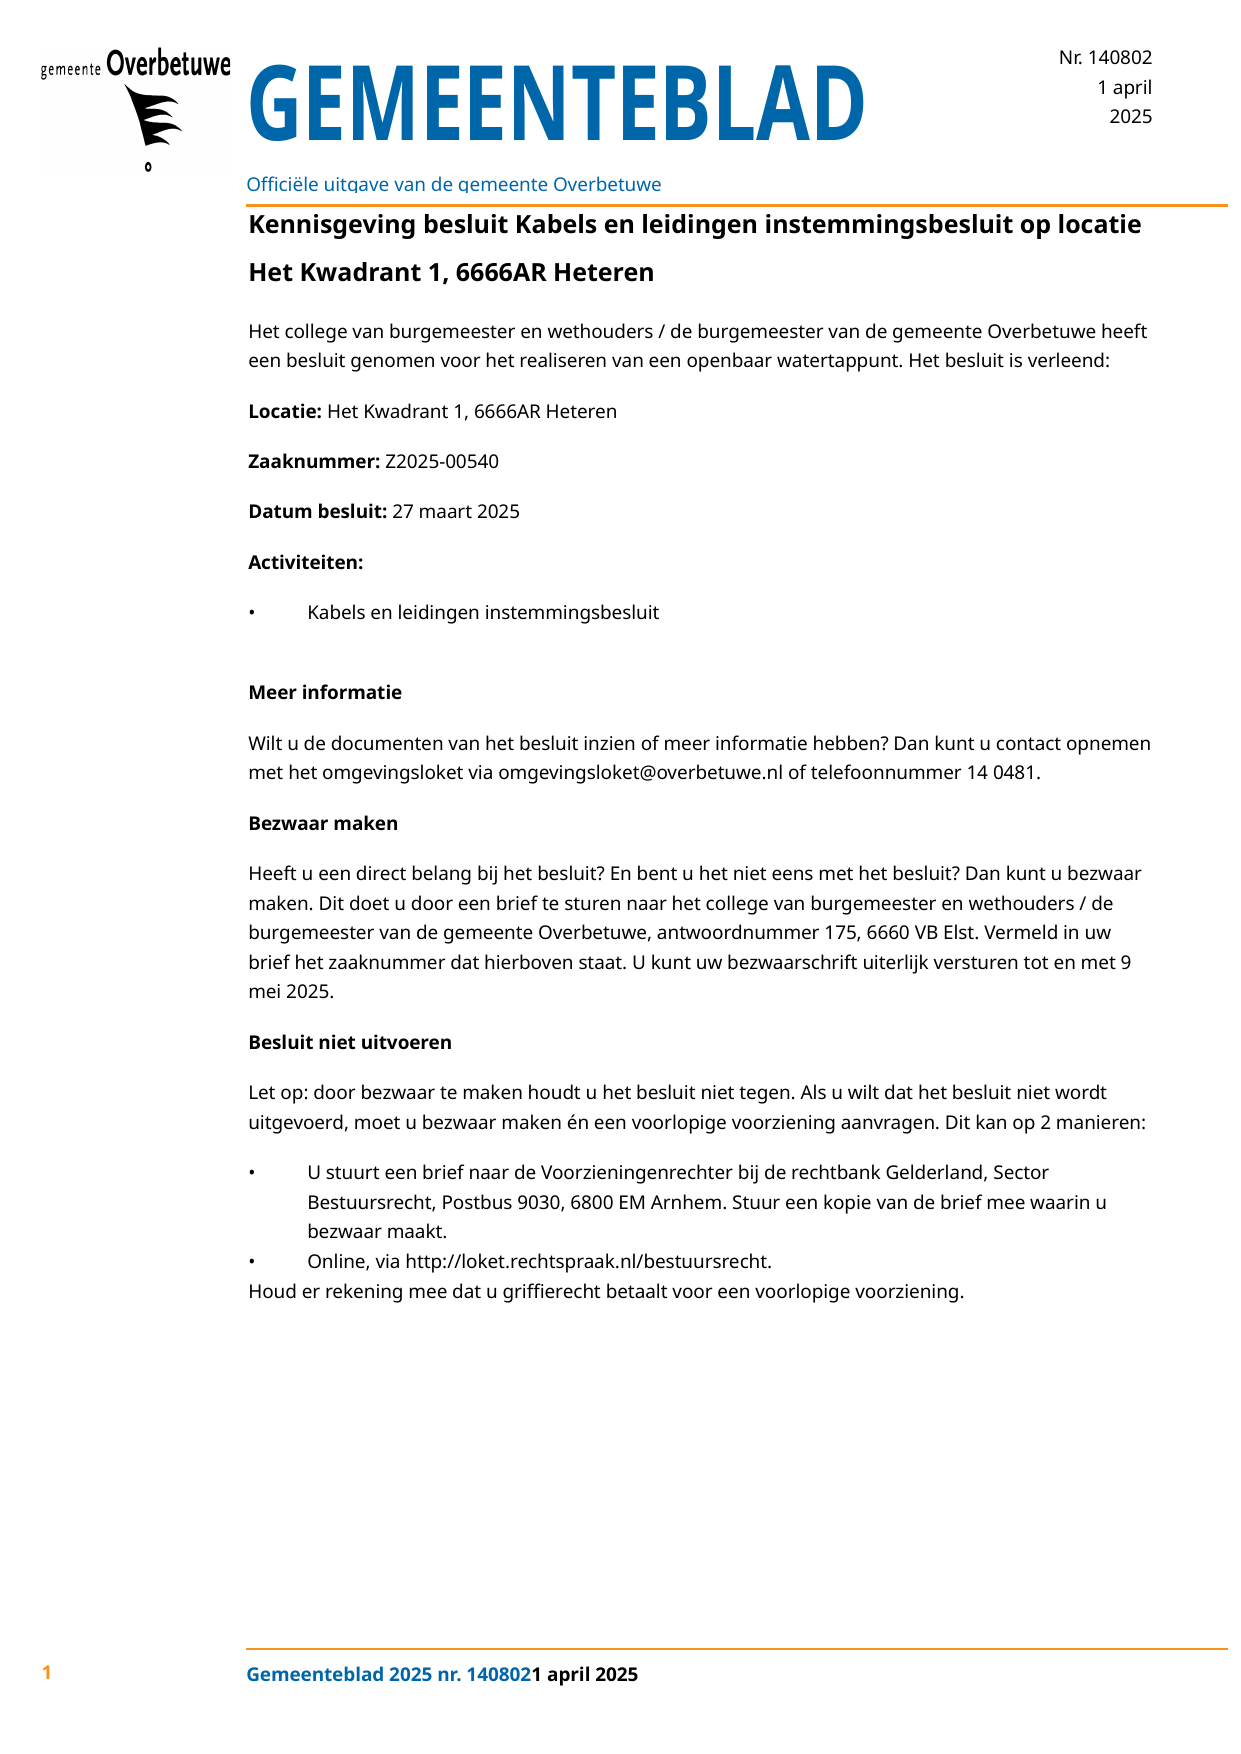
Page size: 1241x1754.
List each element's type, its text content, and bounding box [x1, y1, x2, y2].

text Zaaknummer: Z2025-00540 [248, 448, 1152, 474]
text Wilt u de documenten van het besluit inzien of meer informatie hebben? Dan kunt u contact opnemen met het omgevingsloket via omgevingsloket@overbetuwe.nl of telefoonnummer 14 0481. [248, 730, 1152, 785]
text Kennisgeving besluit Kabels en leidingen instemmingsbesluit op locatie Het Kwadrant 1, 6666AR Heteren [248, 207, 1152, 288]
list Online, via http://loket.rechtspraak.nl/bestuursrecht. [248, 1248, 1152, 1274]
text Activiteiten: [248, 549, 1152, 575]
text Het college van burgemeester en wethouders / de burgemeester van de gemeente Overbetuwe heeft een besluit genomen voor het realiseren van een openbaar watertappunt. Het besluit is verleend: [248, 318, 1152, 373]
list U stuurt een brief naar de Voorzieningenrechter bij de rechtbank Gelderland, Sector Bestuursrecht, Postbus 9030, 6800 EM Arnhem. Stuur een kopie van de brief mee waarin u bezwaar maakt. [248, 1159, 1152, 1244]
picture [41, 47, 231, 172]
text Heeft u een direct belang bij het besluit? En bent u het niet eens met het besluit? Dan kunt u bezwaar maken. Dit doet u door een brief te sturen naar het college van burgemeester en wethouders / de burgemeester van de gemeente Overbetuwe, antwoordnummer 175, 6660 VB Elst. Vermeld in uw brief het zaaknummer dat hierboven staat. U kunt uw bezwaarschrift uiterlijk versturen tot en met 9 mei 2025. [248, 860, 1152, 1004]
text Let op: door bezwaar te maken houdt u het besluit niet tegen. Als u wilt dat het besluit niet wordt uitgevoerd, moet u bezwaar maken én een voorlopige voorziening aanvragen. Dit kan op 2 manieren: [248, 1079, 1152, 1135]
text Datum besluit: 27 maart 2025 [248, 499, 1152, 524]
text Locatie: Het Kwadrant 1, 6666AR Heteren [248, 398, 1152, 424]
list Kabels en leidingen instemmingsbesluit [248, 599, 1152, 625]
text Meer informatie [248, 679, 1152, 705]
text Bezwaar maken [248, 810, 1152, 836]
text Houd er rekening mee dat u griffierecht betaalt voor een voorlopige voorziening. [248, 1278, 1152, 1304]
text Besluit niet uitvoeren [248, 1029, 1152, 1055]
